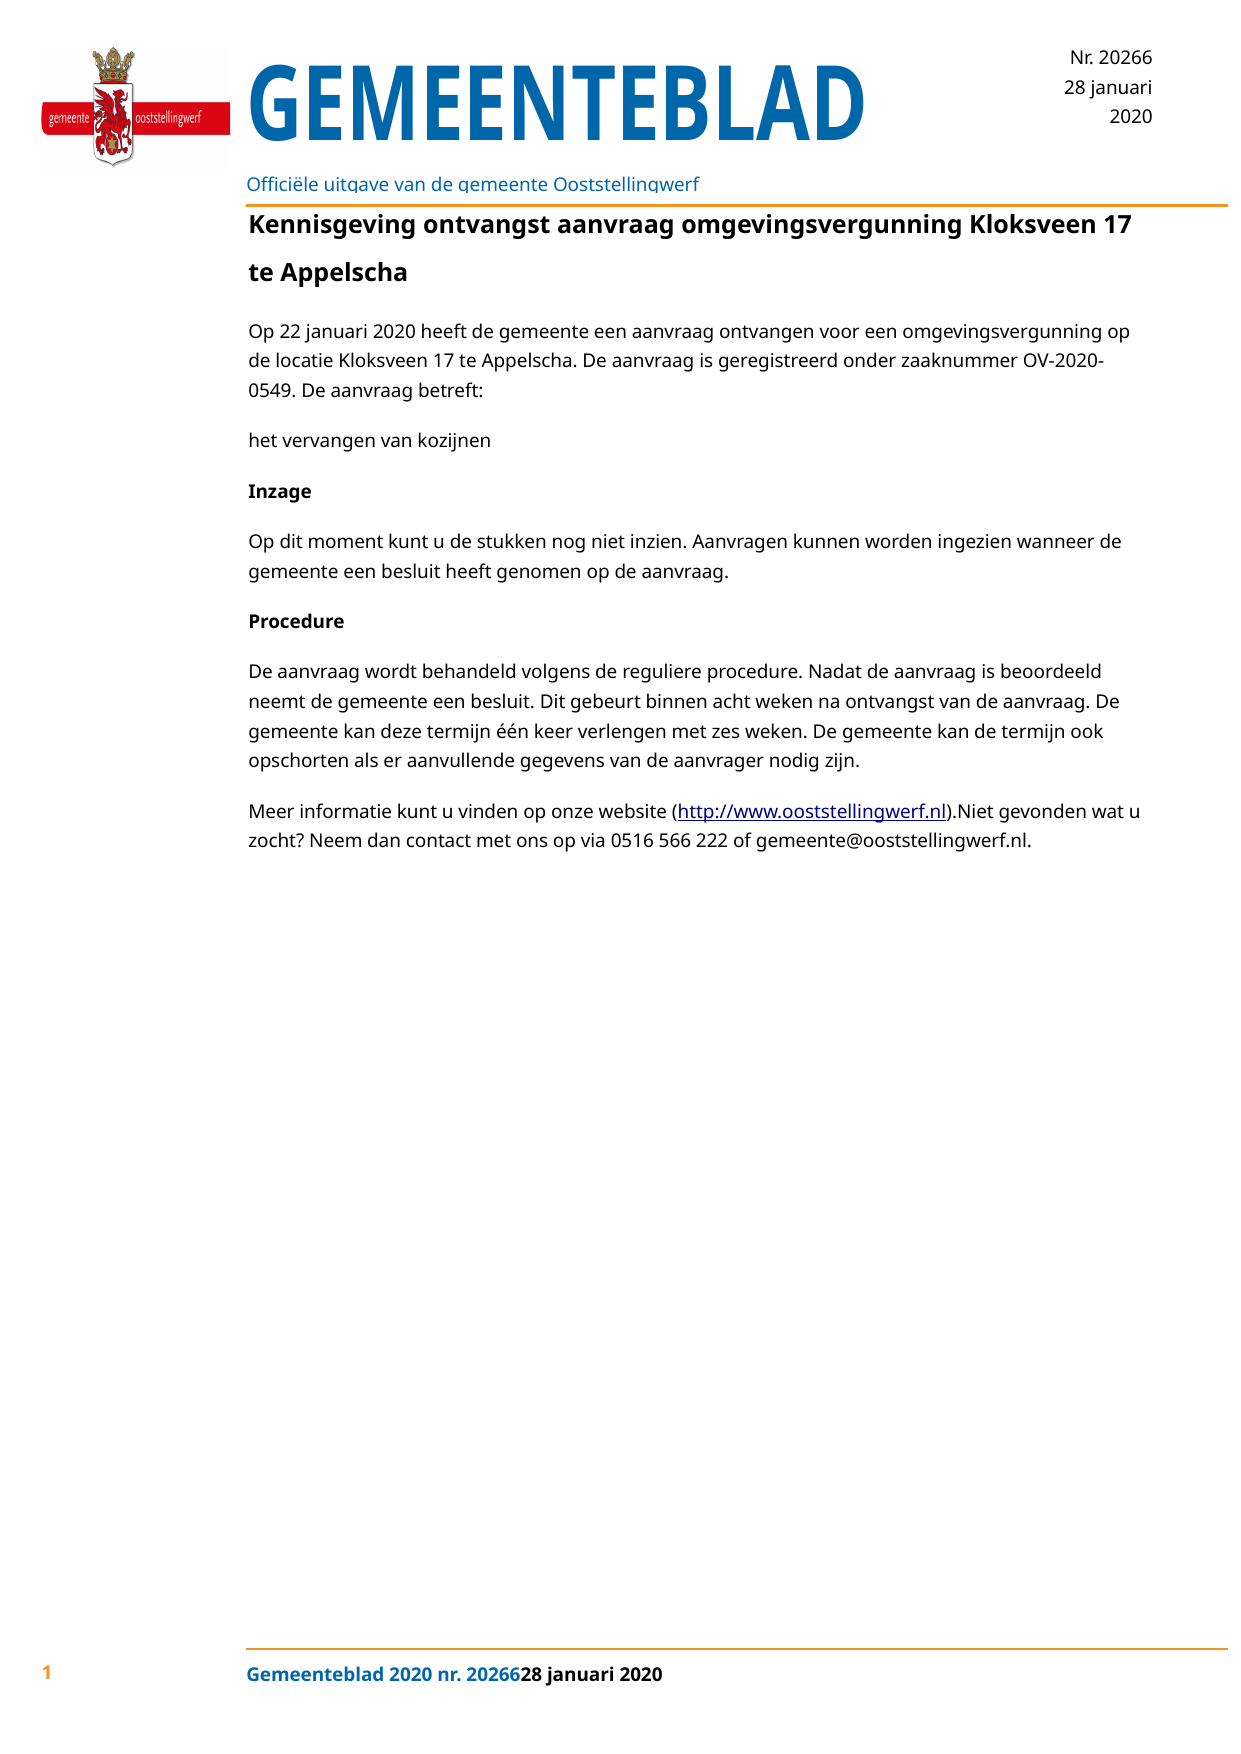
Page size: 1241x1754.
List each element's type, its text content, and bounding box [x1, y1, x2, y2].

text Procedure [248, 608, 1152, 634]
text Meer informatie kunt u vinden op onze website (http://www.ooststellingwerf.nl).Niet gevonden wat u zocht? Neem dan contact met ons op via 0516 566 222 of gemeente@ooststellingwerf.nl. [248, 798, 1152, 853]
text Inzage [248, 478, 1152, 504]
text De aanvraag wordt behandeld volgens de reguliere procedure. Nadat de aanvraag is beoordeeld neemt de gemeente een besluit. Dit gebeurt binnen acht weken na ontvangst van de aanvraag. De gemeente kan deze termijn één keer verlengen met zes weken. De gemeente kan de termijn ook opschorten als er aanvullende gegevens van de aanvrager nodig zijn. [248, 659, 1152, 773]
text Kennisgeving ontvangst aanvraag omgevingsvergunning Kloksveen 17 te Appelscha [248, 207, 1152, 288]
picture [41, 47, 231, 172]
text het vervangen van kozijnen [248, 427, 1152, 453]
text Op 22 januari 2020 heeft de gemeente een aanvraag ontvangen voor een omgevingsvergunning op de locatie Kloksveen 17 te Appelscha. De aanvraag is geregistreerd onder zaaknummer OV-2020-0549. De aanvraag betreft: [248, 318, 1152, 403]
text Op dit moment kunt u de stukken nog niet inzien. Aanvragen kunnen worden ingezien wanneer de gemeente een besluit heeft genomen op de aanvraag. [248, 528, 1152, 584]
